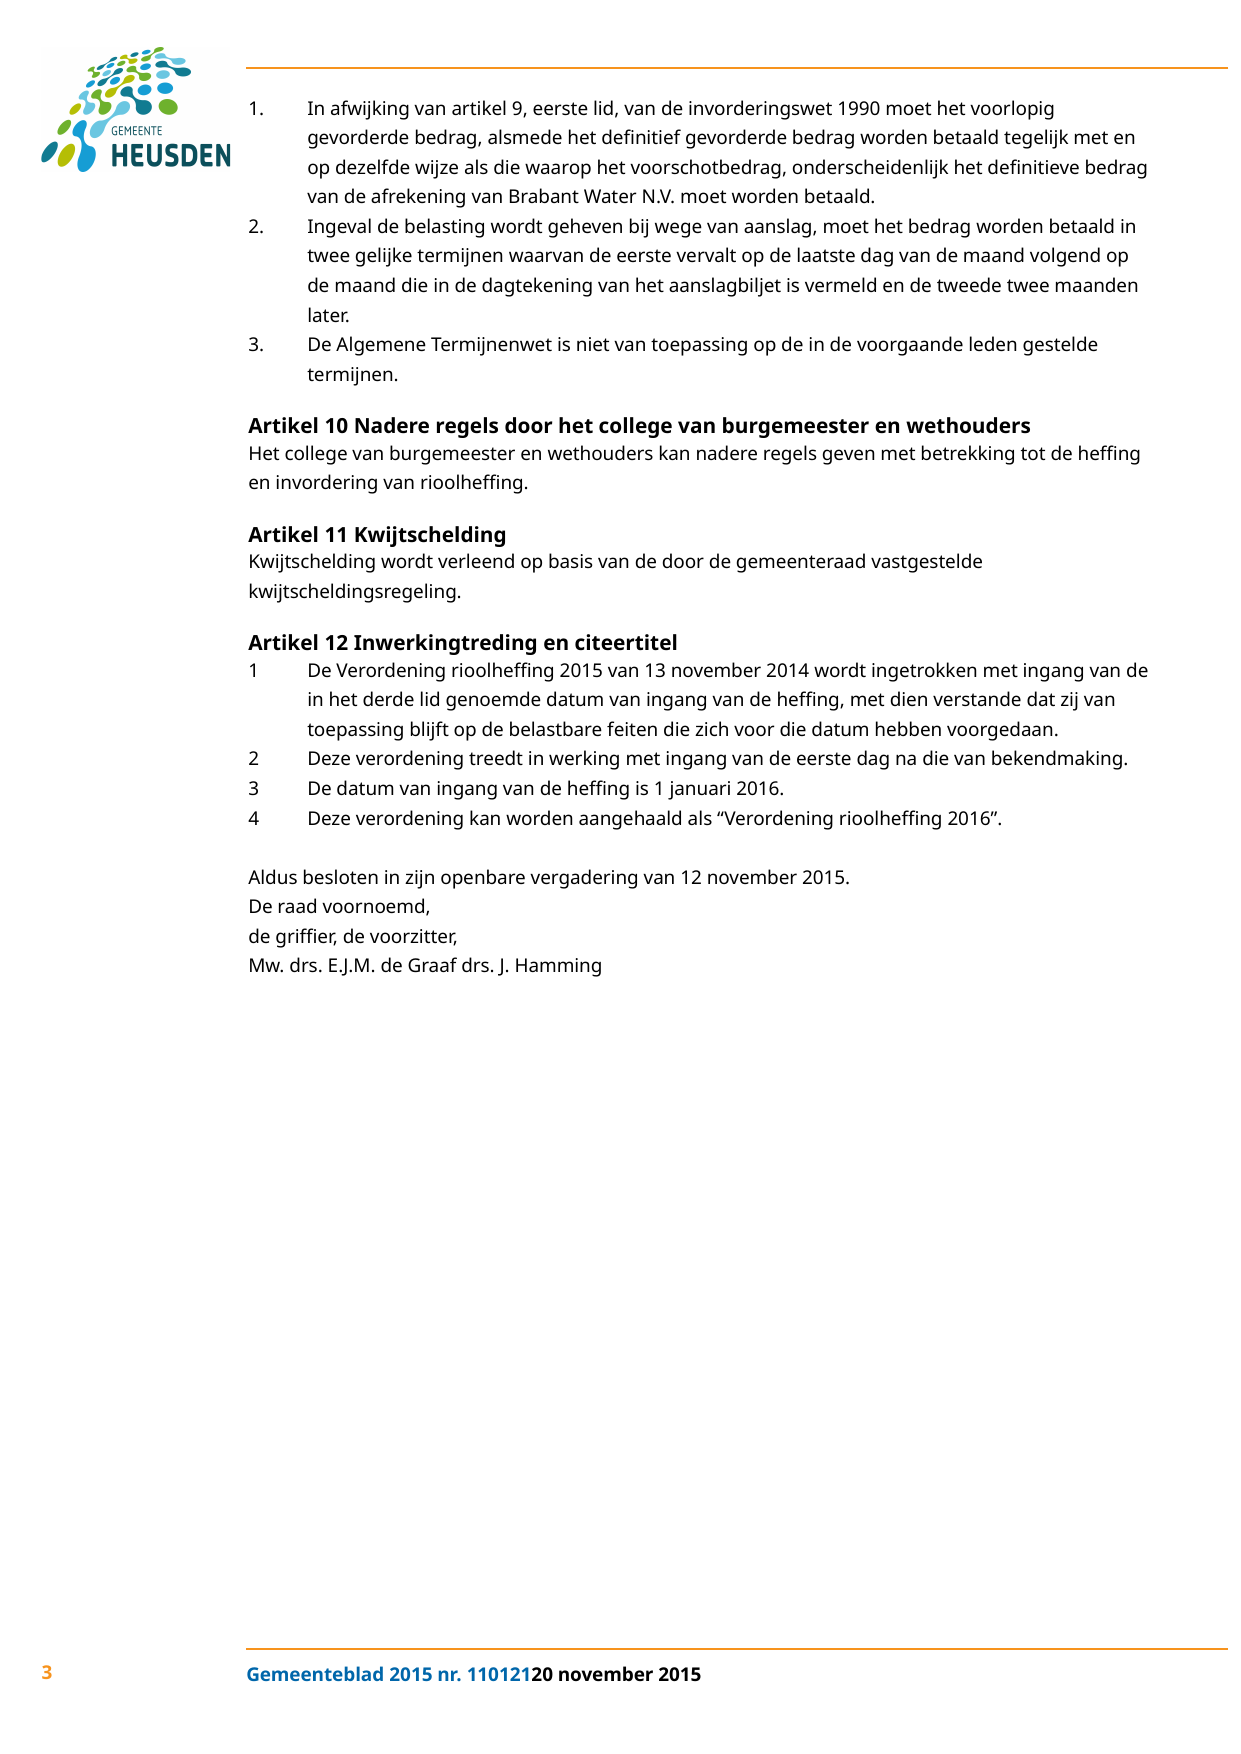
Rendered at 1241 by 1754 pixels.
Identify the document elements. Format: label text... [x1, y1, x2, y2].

text Kwijtschelding wordt verleend op basis van de door de gemeenteraad vastgestelde kwijtscheldingsregeling. [248, 548, 1152, 604]
text Artikel 11 Kwijtschelding [248, 520, 1152, 548]
text Aldus besloten in zijn openbare vergadering van 12 november 2015. [248, 864, 1152, 889]
text De raad voornoemd, [248, 893, 1152, 919]
text Artikel 12 Inwerkingtreding en citeertitel [248, 628, 1152, 657]
list Ingeval de belasting wordt geheven bij wege van aanslag, moet het bedrag worden betaald in twee gelijke termijnen waarvan de eerste vervalt op de laatste dag van de maand volgend op de maand die in de dagtekening van het aanslagbiljet is vermeld en de tweede twee maanden later. [248, 213, 1152, 328]
list De datum van ingang van de heffing is 1 januari 2016. [248, 775, 1152, 801]
text Het college van burgemeester en wethouders kan nadere regels geven met betrekking tot de heffing en invordering van rioolheffing. [248, 440, 1152, 495]
list De Algemene Termijnenwet is niet van toepassing op de in de voorgaande leden gestelde termijnen. [248, 331, 1152, 387]
text de griffier, de voorzitter, [248, 923, 1152, 949]
text Artikel 10 Nadere regels door het college van burgemeester en wethouders [248, 411, 1152, 440]
text Mw. drs. E.J.M. de Graaf drs. J. Hamming [248, 953, 1152, 978]
list Deze verordening kan worden aangehaald als “Verordening rioolheffing 2016”. [248, 805, 1152, 830]
list In afwijking van artikel 9, eerste lid, van de invorderingswet 1990 moet het voorlopig gevorderde bedrag, alsmede het definitief gevorderde bedrag worden betaald tegelijk met en op dezelfde wijze als die waarop het voorschotbedrag, onderscheidenlijk het definitieve bedrag van de afrekening van Brabant Water N.V. moet worden betaald. [248, 95, 1152, 209]
picture [41, 47, 231, 172]
list De Verordening rioolheffing 2015 van 13 november 2014 wordt ingetrokken met ingang van de in het derde lid genoemde datum van ingang van de heffing, met dien verstande dat zij van toepassing blijft op de belastbare feiten die zich voor die datum hebben voorgedaan. [248, 657, 1152, 742]
list Deze verordening treedt in werking met ingang van de eerste dag na die van bekendmaking. [248, 746, 1152, 771]
